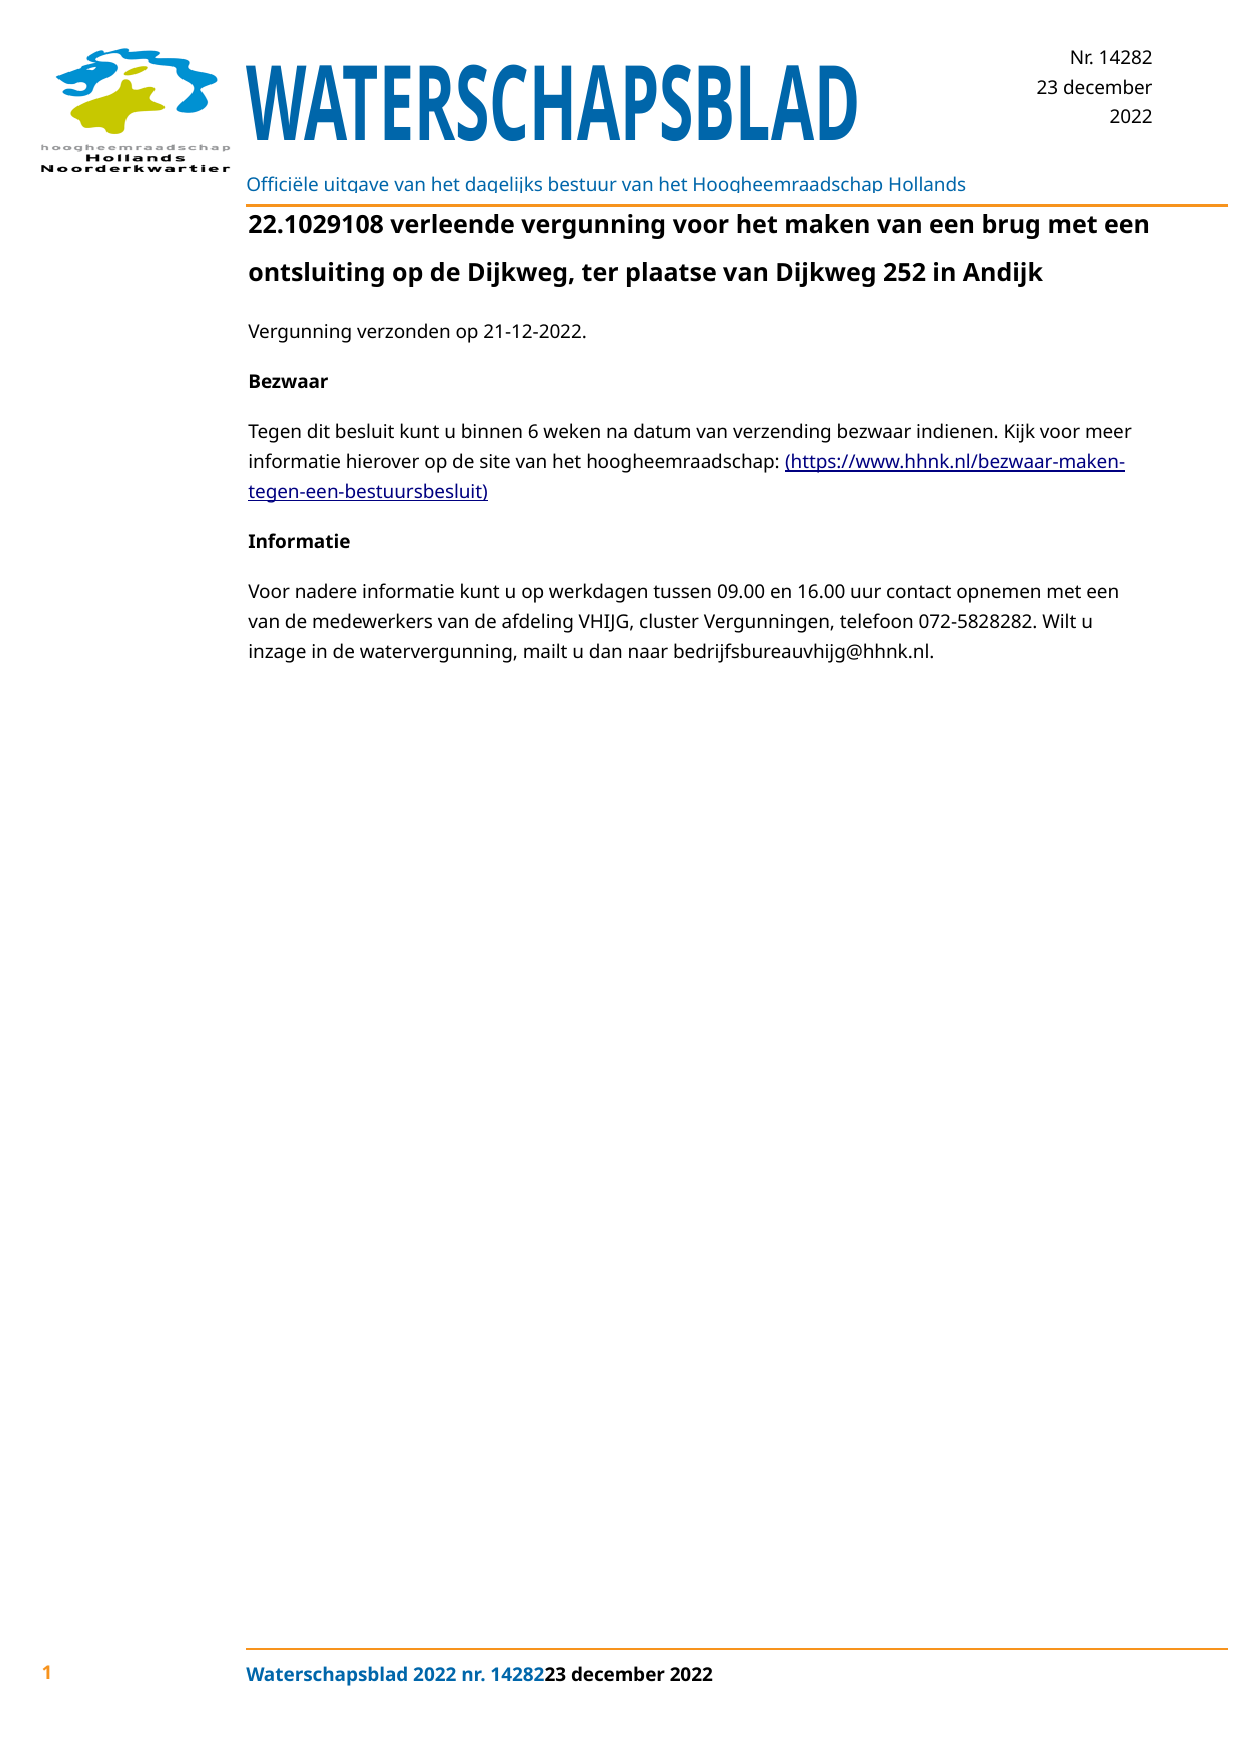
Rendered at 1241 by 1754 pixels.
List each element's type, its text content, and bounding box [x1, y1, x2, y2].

text Vergunning verzonden op 21-12-2022. [248, 318, 1152, 344]
text Bezwaar [248, 368, 1152, 394]
text Informatie [248, 528, 1152, 554]
text Voor nadere informatie kunt u op werkdagen tussen 09.00 en 16.00 uur contact opnemen met een van de medewerkers van de afdeling VHIJG, cluster Vergunningen, telefoon 072-5828282. Wilt u inzage in de watervergunning, mailt u dan naar bedrijfsbureauvhijg@hhnk.nl. [248, 579, 1152, 664]
text Tegen dit besluit kunt u binnen 6 weken na datum van verzending bezwaar indienen. Kijk voor meer informatie hierover op de site van het hoogheemraadschap: (https://www.hhnk.nl/bezwaar-maken-tegen-een-bestuursbesluit) [248, 419, 1152, 504]
text 22.1029108 verleende vergunning voor het maken van een brug met een ontsluiting op de Dijkweg, ter plaatse van Dijkweg 252 in Andijk [248, 207, 1152, 288]
picture [41, 47, 231, 172]
